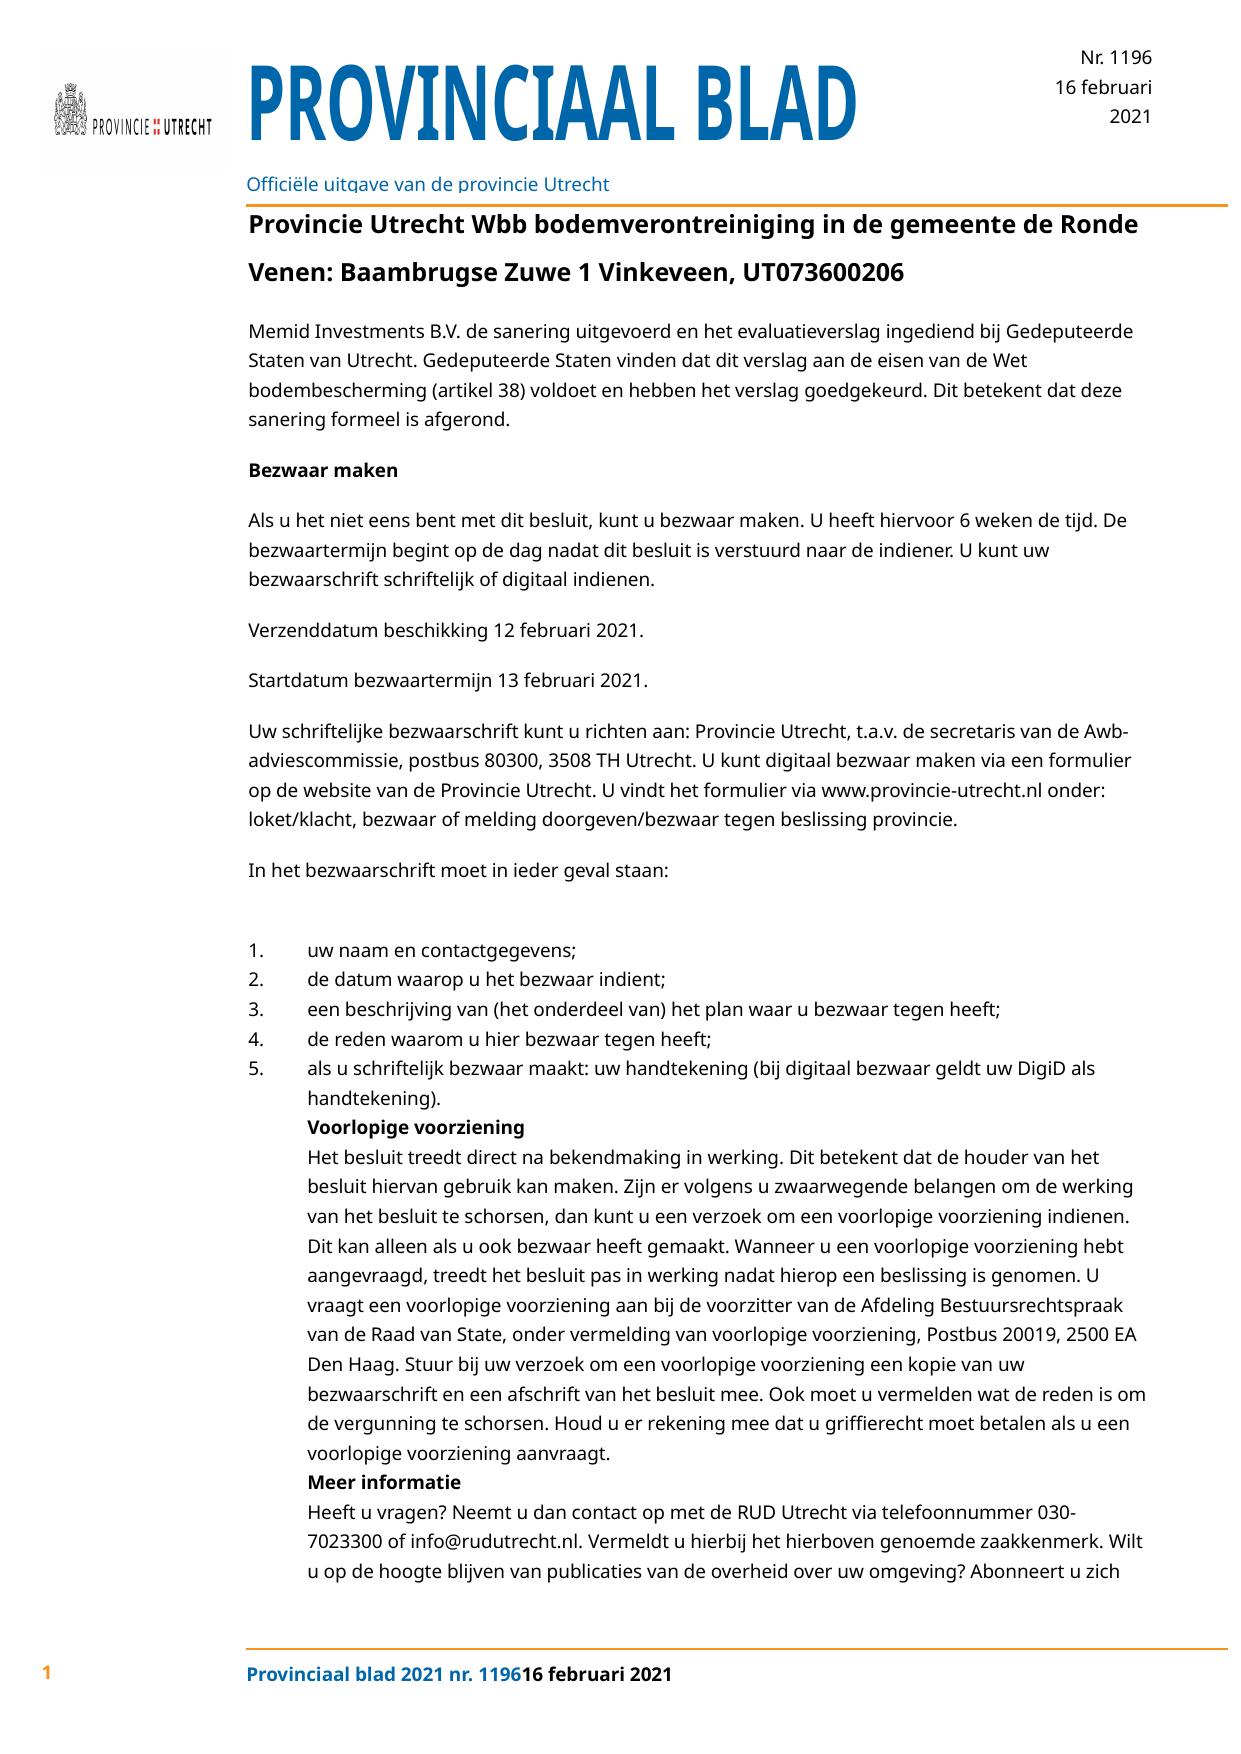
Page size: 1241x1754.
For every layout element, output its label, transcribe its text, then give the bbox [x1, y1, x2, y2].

text Startdatum bezwaartermijn 13 februari 2021. [248, 667, 1152, 693]
list Heeft u vragen? Neemt u dan contact op met de RUD Utrecht via telefoonnummer 030-7023300 of info@rudutrecht.nl. Vermeldt u hierbij het hierboven genoemde zaakkenmerk. Wilt u op de hoogte blijven van publicaties van de overheid over uw omgeving? Abonneert u zich [248, 1499, 1152, 1584]
text In het bezwaarschrift moet in ieder geval staan: [248, 857, 1152, 883]
list als u schriftelijk bezwaar maakt: uw handtekening (bij digitaal bezwaar geldt uw DigiD als handtekening). [248, 1055, 1152, 1111]
text Provincie Utrecht Wbb bodemverontreiniging in de gemeente de Ronde Venen: Baambrugse Zuwe 1 Vinkeveen, UT073600206 [248, 207, 1152, 288]
list Meer informatie [248, 1469, 1152, 1495]
list Het besluit treedt direct na bekendmaking in werking. Dit betekent dat de houder van het besluit hiervan gebruik kan maken. Zijn er volgens u zwaarwegende belangen om de werking van het besluit te schorsen, dan kunt u een verzoek om een voorlopige voorziening indienen. Dit kan alleen als u ook bezwaar heeft gemaakt. Wanneer u een voorlopige voorziening hebt aangevraagd, treedt het besluit pas in werking nadat hierop een beslissing is genomen. U vraagt een voorlopige voorziening aan bij de voorzitter van de Afdeling Bestuursrechtspraak van de Raad van State, onder vermelding van voorlopige voorziening, Postbus 20019, 2500 EA Den Haag. Stuur bij uw verzoek om een voorlopige voorziening een kopie van uw bezwaarschrift en een afschrift van het besluit mee. Ook moet u vermelden wat de reden is om de vergunning te schorsen. Houd u er rekening mee dat u griffierecht moet betalen als u een voorlopige voorziening aanvraagt. [248, 1144, 1152, 1466]
picture [41, 47, 231, 172]
list een beschrijving van (het onderdeel van) het plan waar u bezwaar tegen heeft; [248, 996, 1152, 1022]
text Verzenddatum beschikking 12 februari 2021. [248, 617, 1152, 643]
text Memid Investments B.V. de sanering uitgevoerd en het evaluatieverslag ingediend bij Gedeputeerde Staten van Utrecht. Gedeputeerde Staten vinden dat dit verslag aan de eisen van de Wet bodembescherming (artikel 38) voldoet en hebben het verslag goedgekeurd. Dit betekent dat deze sanering formeel is afgerond. [248, 318, 1152, 432]
text Uw schriftelijke bezwaarschrift kunt u richten aan: Provincie Utrecht, t.a.v. de secretaris van de Awb-adviescommissie, postbus 80300, 3508 TH Utrecht. U kunt digitaal bezwaar maken via een formulier op de website van de Provincie Utrecht. U vindt het formulier via www.provincie-utrecht.nl onder: loket/klacht, bezwaar of melding doorgeven/bezwaar tegen beslissing provincie. [248, 718, 1152, 832]
list de reden waarom u hier bezwaar tegen heeft; [248, 1026, 1152, 1052]
list Voorlopige voorziening [248, 1114, 1152, 1140]
text Als u het niet eens bent met dit besluit, kunt u bezwaar maken. U heeft hiervoor 6 weken de tijd. De bezwaartermijn begint op de dag nadat dit besluit is verstuurd naar de indiener. U kunt uw bezwaarschrift schriftelijk of digitaal indienen. [248, 507, 1152, 592]
text Bezwaar maken [248, 457, 1152, 483]
list de datum waarop u het bezwaar indient; [248, 967, 1152, 992]
list uw naam en contactgegevens; [248, 937, 1152, 963]
